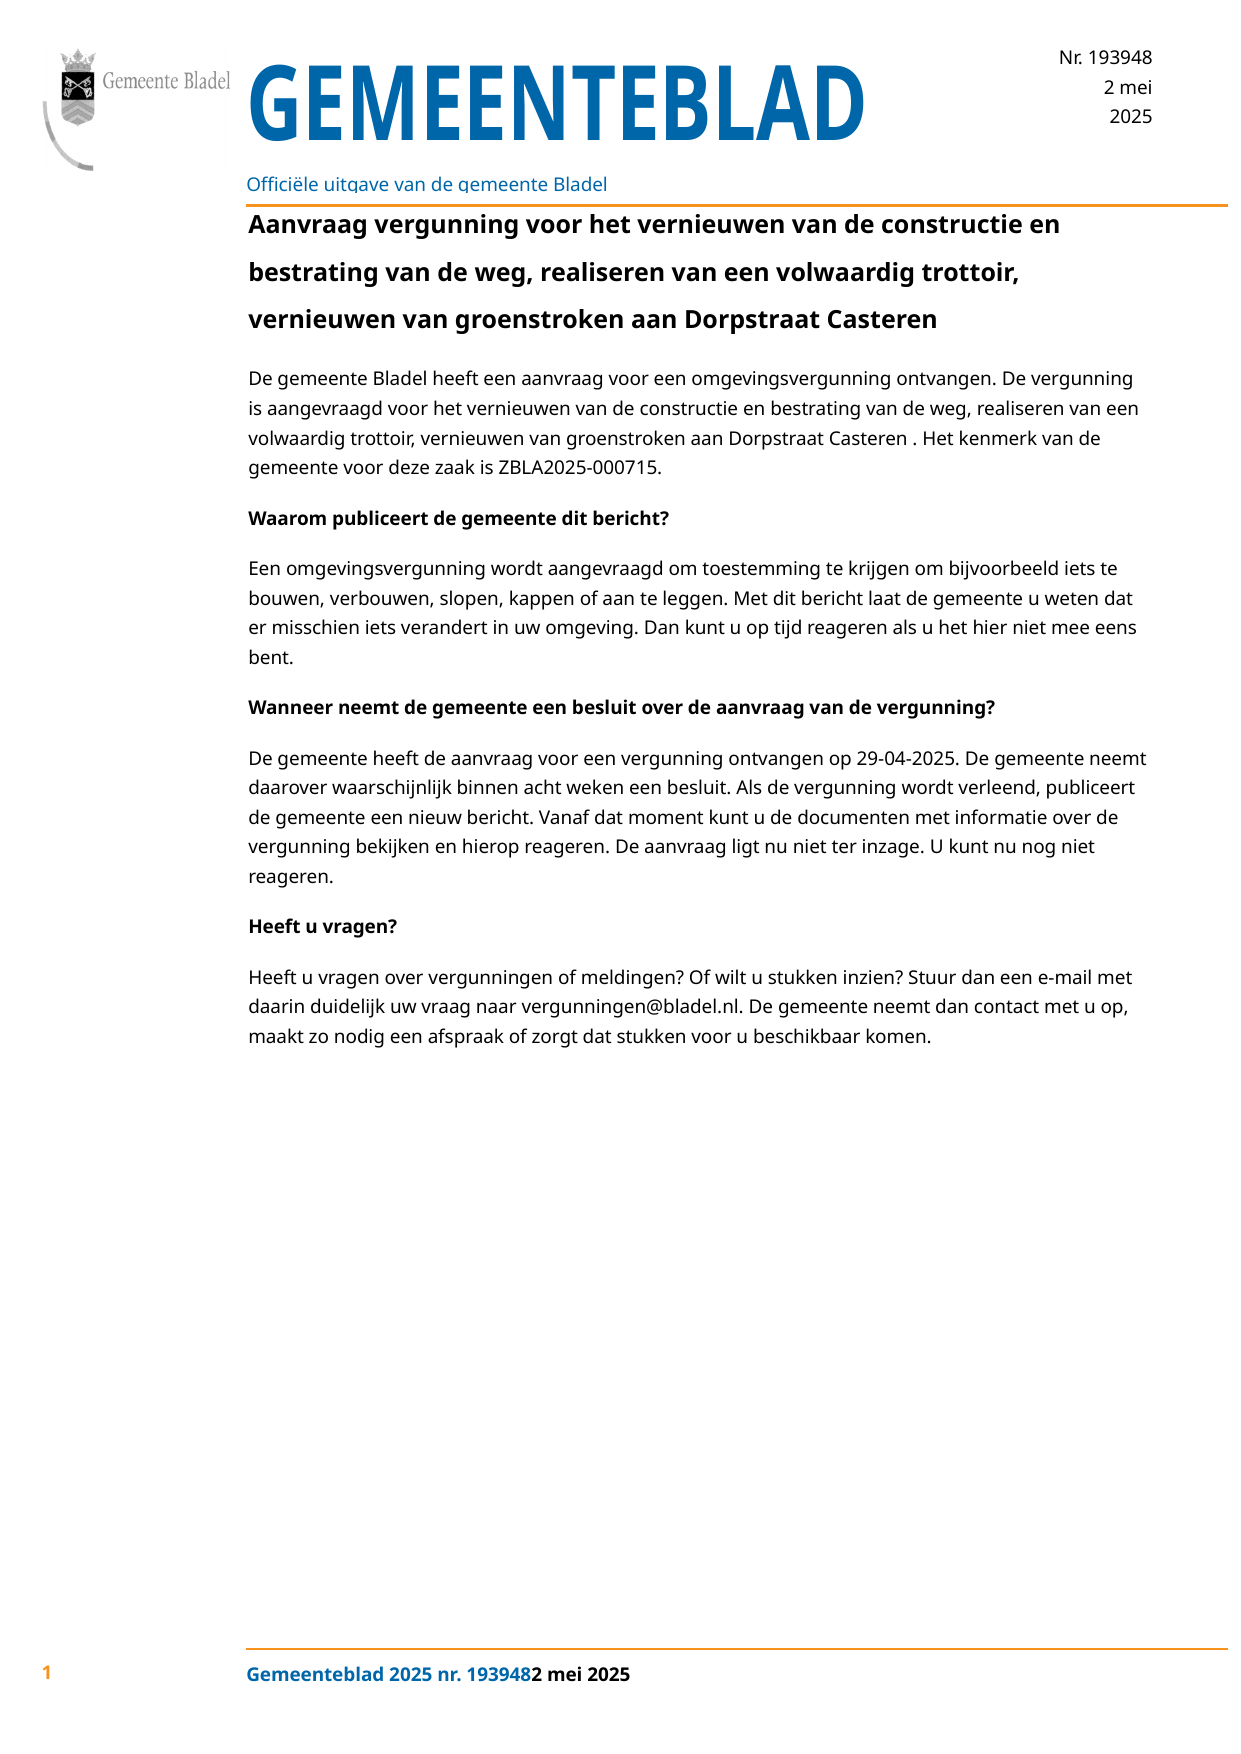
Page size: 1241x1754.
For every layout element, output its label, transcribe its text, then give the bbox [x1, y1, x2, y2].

picture [41, 47, 231, 172]
text Een omgevingsvergunning wordt aangevraagd om toestemming te krijgen om bijvoorbeeld iets te bouwen, verbouwen, slopen, kappen of aan te leggen. Met dit bericht laat de gemeente u weten dat er misschien iets verandert in uw omgeving. Dan kunt u op tijd reageren als u het hier niet mee eens bent. [248, 555, 1152, 669]
text De gemeente Bladel heeft een aanvraag voor een omgevingsvergunning ontvangen. De vergunning is aangevraagd voor het vernieuwen van de constructie en bestrating van de weg, realiseren van een volwaardig trottoir, vernieuwen van groenstroken aan Dorpstraat Casteren . Het kenmerk van de gemeente voor deze zaak is ZBLA2025-000715. [248, 366, 1152, 480]
text Aanvraag vergunning voor het vernieuwen van de constructie en bestrating van de weg, realiseren van een volwaardig trottoir, vernieuwen van groenstroken aan Dorpstraat Casteren [248, 207, 1152, 336]
text Heeft u vragen over vergunningen of meldingen? Of wilt u stukken inzien? Stuur dan een e-mail met daarin duidelijk uw vraag naar vergunningen@bladel.nl. De gemeente neemt dan contact met u op, maakt zo nodig een afspraak of zorgt dat stukken voor u beschikbaar komen. [248, 964, 1152, 1049]
text Heeft u vragen? [248, 913, 1152, 939]
text Waarom publiceert de gemeente dit bericht? [248, 505, 1152, 530]
text De gemeente heeft de aanvraag voor een vergunning ontvangen op 29-04-2025. De gemeente neemt daarover waarschijnlijk binnen acht weken een besluit. Als de vergunning wordt verleend, publiceert de gemeente een nieuw bericht. Vanaf dat moment kunt u de documenten met informatie over de vergunning bekijken en hierop reageren. De aanvraag ligt nu niet ter inzage. U kunt nu nog niet reageren. [248, 745, 1152, 889]
text Wanneer neemt de gemeente een besluit over de aanvraag van de vergunning? [248, 694, 1152, 720]
